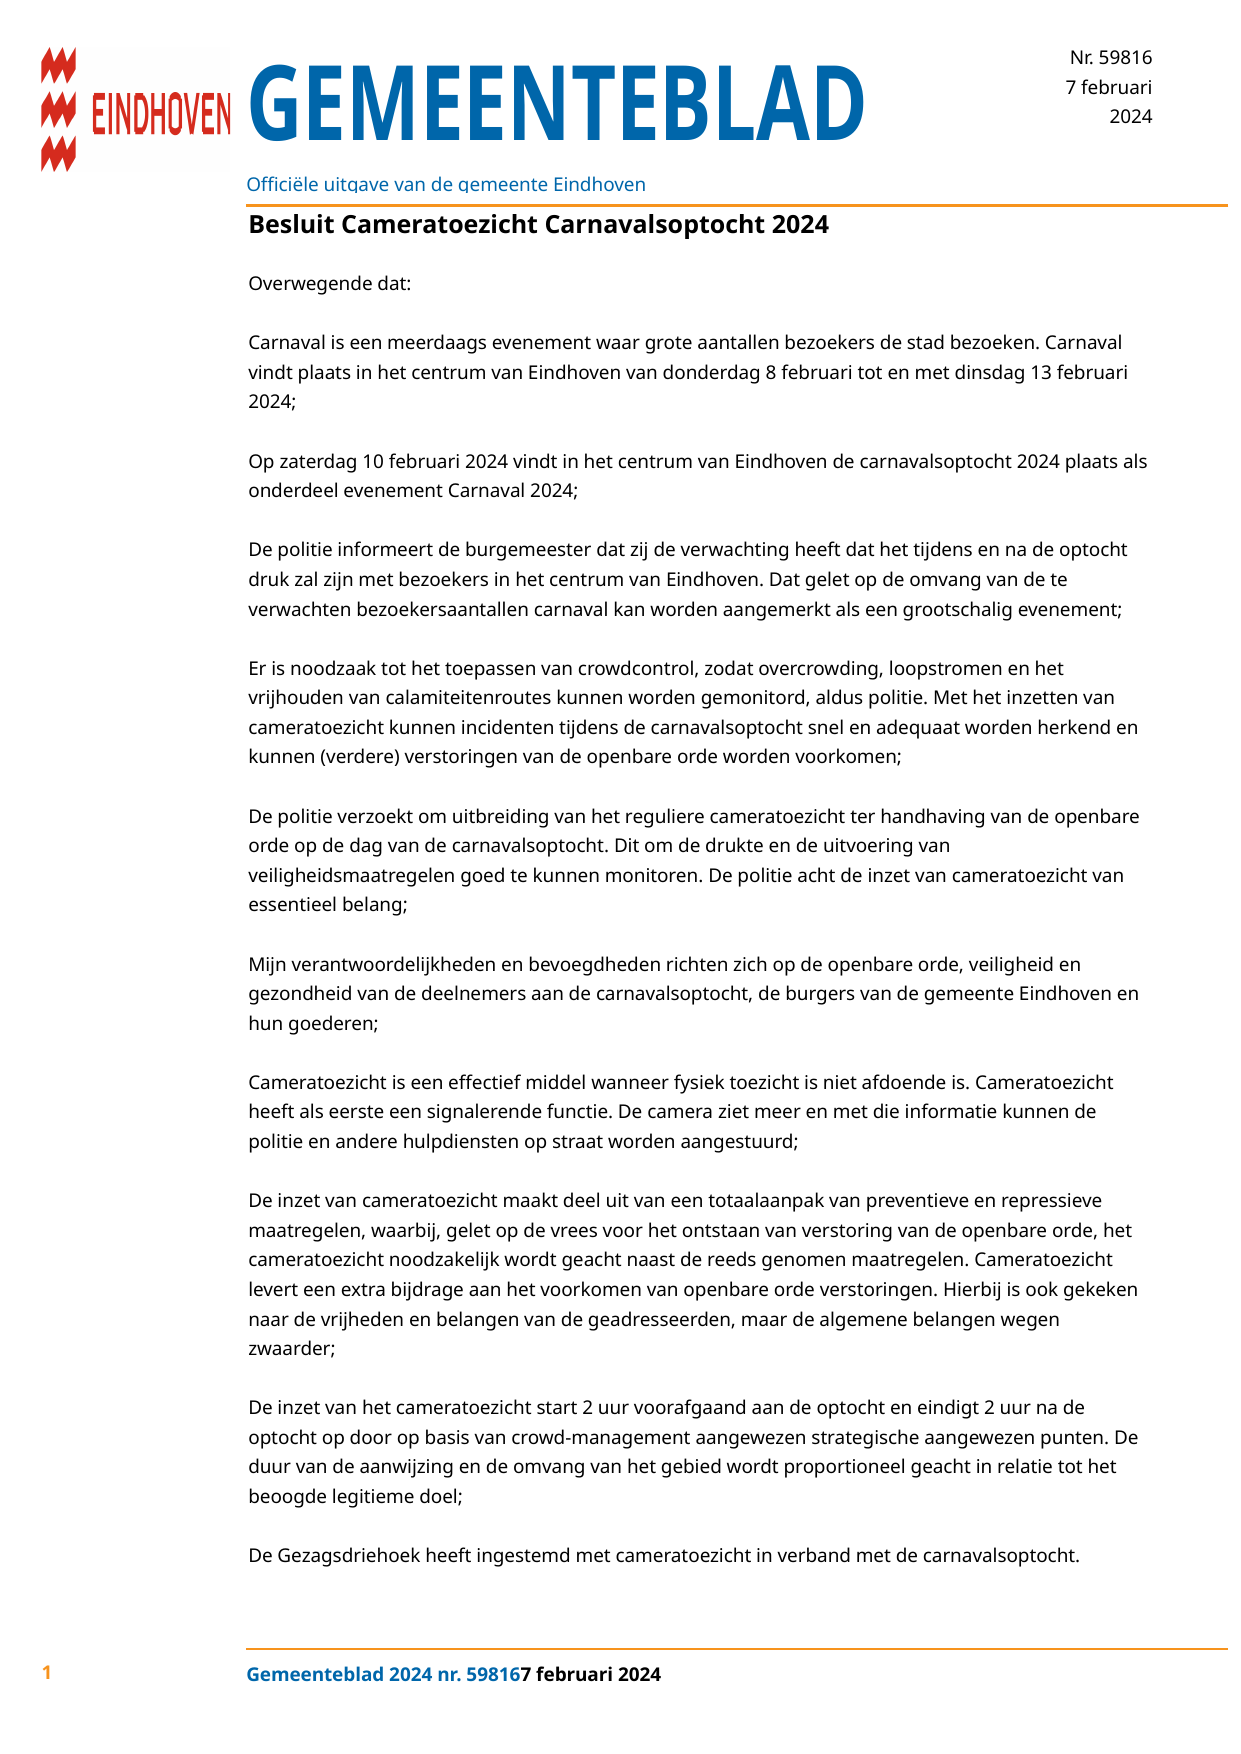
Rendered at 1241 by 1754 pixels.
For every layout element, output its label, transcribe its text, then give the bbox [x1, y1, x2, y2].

text Carnaval is een meerdaags evenement waar grote aantallen bezoekers de stad bezoeken. Carnaval vindt plaats in het centrum van Eindhoven van donderdag 8 februari tot en met dinsdag 13 februari 2024; [248, 329, 1152, 414]
text De politie verzoekt om uitbreiding van het reguliere cameratoezicht ter handhaving van de openbare orde op de dag van de carnavalsoptocht. Dit om de drukte en de uitvoering van veiligheidsmaatregelen goed te kunnen monitoren. De politie acht de inzet van cameratoezicht van essentieel belang; [248, 803, 1152, 917]
picture [41, 47, 231, 172]
text De politie informeert de burgemeester dat zij de verwachting heeft dat het tijdens en na de optocht druk zal zijn met bezoekers in het centrum van Eindhoven. Dat gelet op de omvang van de te verwachten bezoekersaantallen carnaval kan worden aangemerkt als een grootschalig evenement; [248, 537, 1152, 621]
text De inzet van het cameratoezicht start 2 uur voorafgaand aan de optocht en eindigt 2 uur na de optocht op door op basis van crowd-management aangewezen strategische aangewezen punten. De duur van de aanwijzing en de omvang van het gebied wordt proportioneel geacht in relatie tot het beoogde legitieme doel; [248, 1394, 1152, 1509]
text Besluit Cameratoezicht Carnavalsoptocht 2024 [248, 207, 1152, 241]
text Cameratoezicht is een effectief middel wanneer fysiek toezicht is niet afdoende is. Cameratoezicht heeft als eerste een signalerende functie. De camera ziet meer en met die informatie kunnen de politie en andere hulpdiensten op straat worden aangestuurd; [248, 1069, 1152, 1154]
text Op zaterdag 10 februari 2024 vindt in het centrum van Eindhoven de carnavalsoptocht 2024 plaats als onderdeel evenement Carnaval 2024; [248, 448, 1152, 503]
text De inzet van cameratoezicht maakt deel uit van een totaalaanpak van preventieve en repressieve maatregelen, waarbij, gelet op de vrees voor het ontstaan van verstoring van de openbare orde, het cameratoezicht noodzakelijk wordt geacht naast de reeds genomen maatregelen. Cameratoezicht levert een extra bijdrage aan het voorkomen van openbare orde verstoringen. Hierbij is ook gekeken naar de vrijheden en belangen van de geadresseerden, maar de algemene belangen wegen zwaarder; [248, 1187, 1152, 1361]
text Er is noodzaak tot het toepassen van crowdcontrol, zodat overcrowding, loopstromen en het vrijhouden van calamiteitenroutes kunnen worden gemonitord, aldus politie. Met het inzetten van cameratoezicht kunnen incidenten tijdens de carnavalsoptocht snel en adequaat worden herkend en kunnen (verdere) verstoringen van de openbare orde worden voorkomen; [248, 655, 1152, 769]
text De Gezagsdriehoek heeft ingestemd met cameratoezicht in verband met de carnavalsoptocht. [248, 1542, 1152, 1568]
text Overwegende dat: [248, 270, 1152, 296]
text Mijn verantwoordelijkheden en bevoegdheden richten zich op de openbare orde, veiligheid en gezondheid van de deelnemers aan de carnavalsoptocht, de burgers van de gemeente Eindhoven en hun goederen; [248, 951, 1152, 1036]
